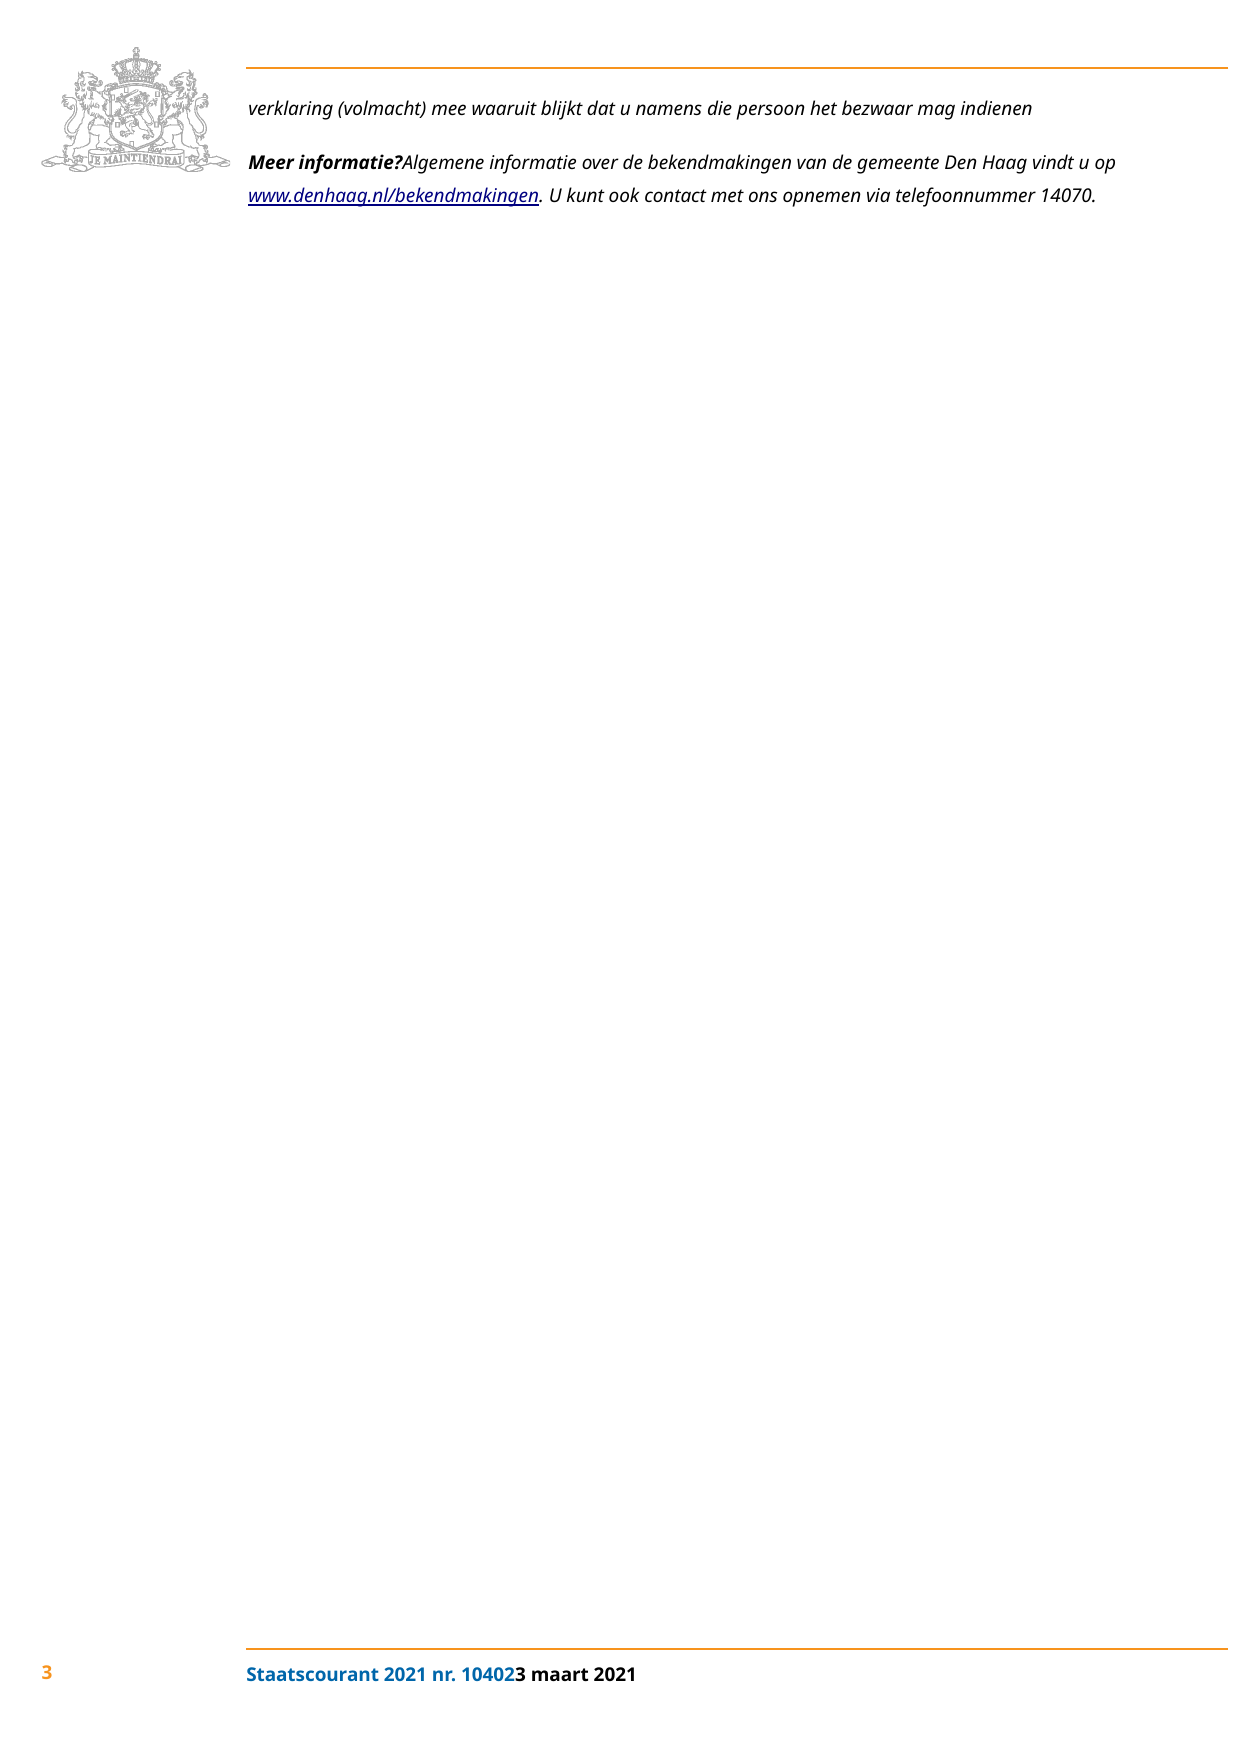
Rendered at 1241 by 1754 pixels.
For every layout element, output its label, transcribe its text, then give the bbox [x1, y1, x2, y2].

picture [41, 47, 231, 172]
text Meer informatie?Algemene informatie over de bekendmakingen van de gemeente Den Haag vindt u op www.denhaag.nl/bekendmakingen. U kunt ook contact met ons opnemen via telefoonnummer 14070. [248, 149, 1152, 208]
text verklaring (volmacht) mee waaruit blijkt dat u namens die persoon het bezwaar mag indienen [248, 95, 1152, 121]
